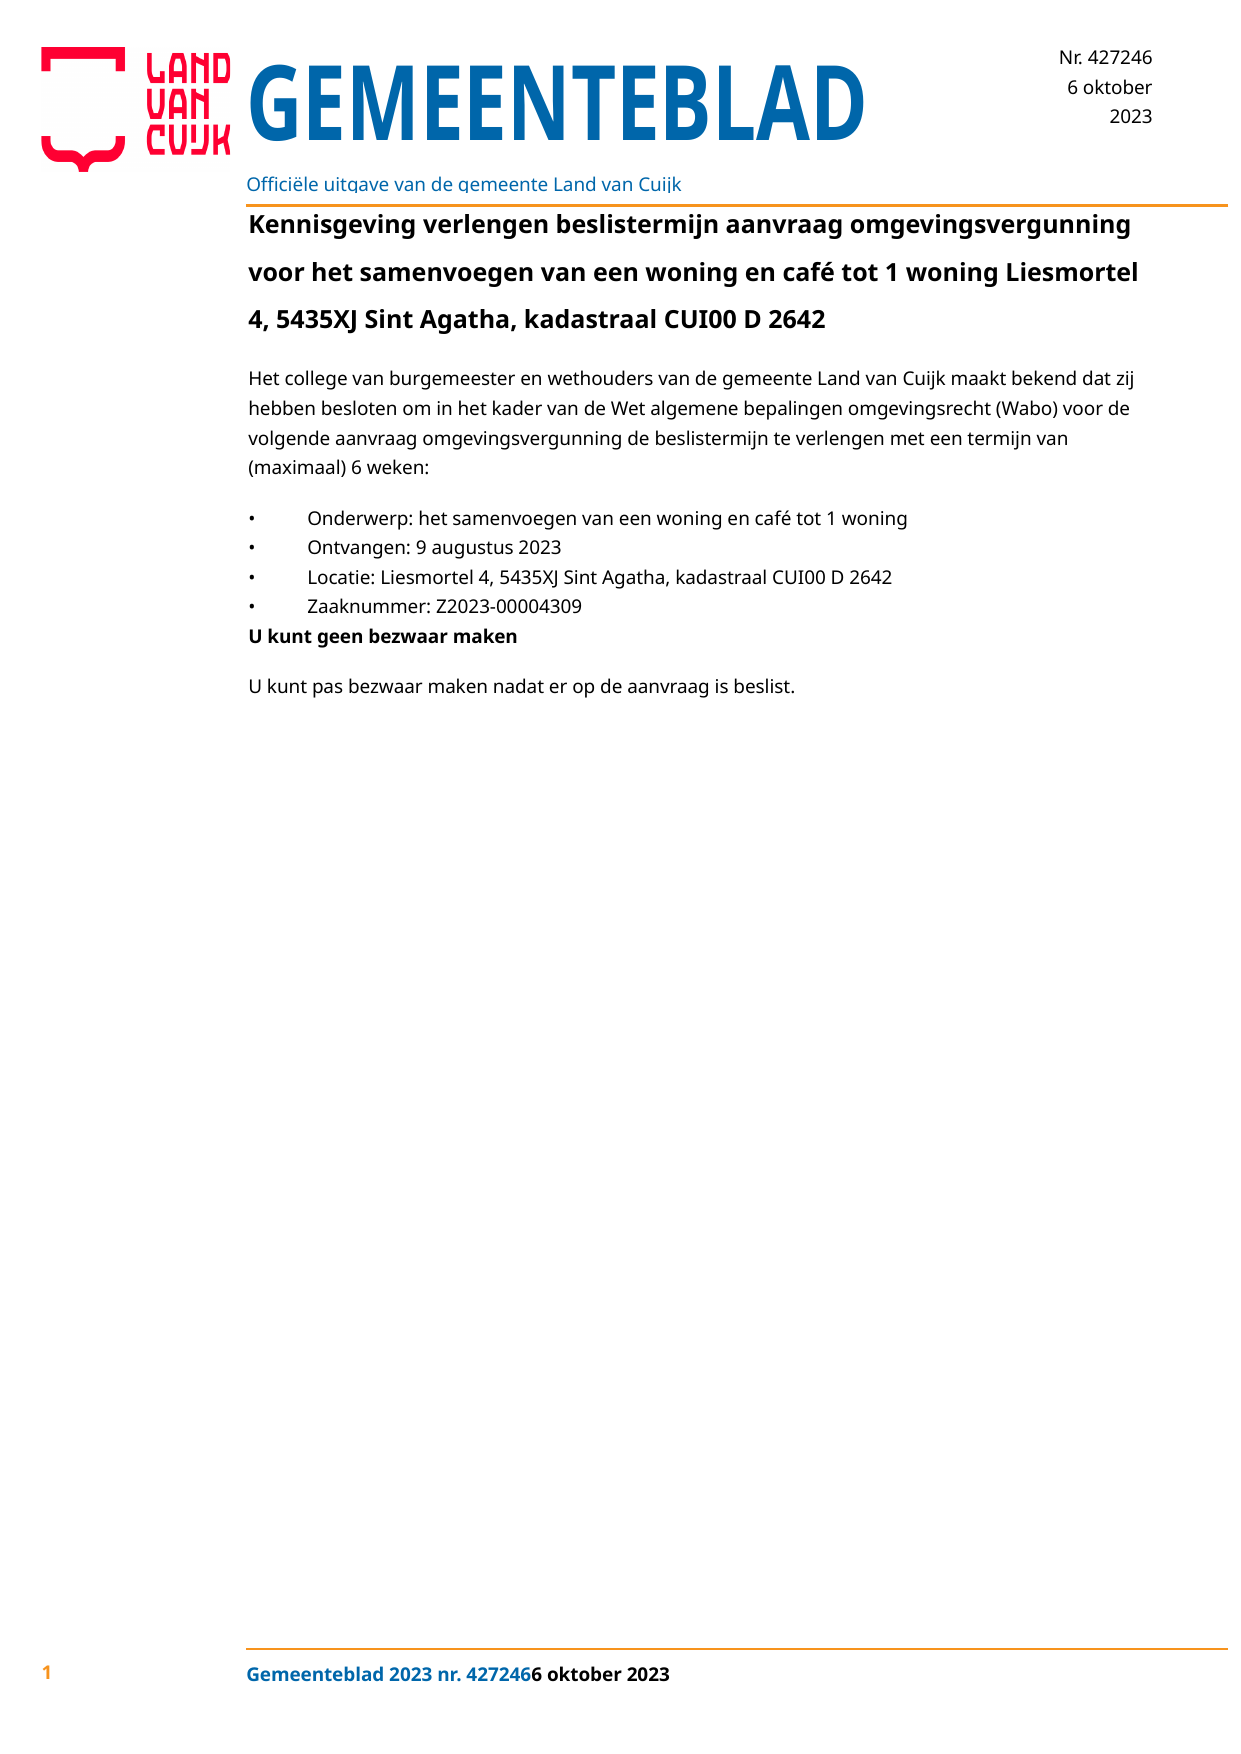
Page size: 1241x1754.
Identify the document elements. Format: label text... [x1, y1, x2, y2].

text U kunt pas bezwaar maken nadat er op de aanvraag is beslist. [248, 673, 1152, 699]
text U kunt geen bezwaar maken [248, 623, 1152, 649]
list Locatie: Liesmortel 4, 5435XJ Sint Agatha, kadastraal CUI00 D 2642 [248, 564, 1152, 589]
list Ontvangen: 9 augustus 2023 [248, 534, 1152, 560]
text Kennisgeving verlengen beslistermijn aanvraag omgevingsvergunning voor het samenvoegen van een woning en café tot 1 woning Liesmortel 4, 5435XJ Sint Agatha, kadastraal CUI00 D 2642 [248, 207, 1152, 336]
list Onderwerp: het samenvoegen van een woning en café tot 1 woning [248, 505, 1152, 530]
list Zaaknummer: Z2023-00004309 [248, 593, 1152, 619]
text Het college van burgemeester en wethouders van de gemeente Land van Cuijk maakt bekend dat zij hebben besloten om in het kader van de Wet algemene bepalingen omgevingsrecht (Wabo) voor de volgende aanvraag omgevingsvergunning de beslistermijn te verlengen met een termijn van (maximaal) 6 weken: [248, 366, 1152, 480]
picture [41, 47, 231, 172]
